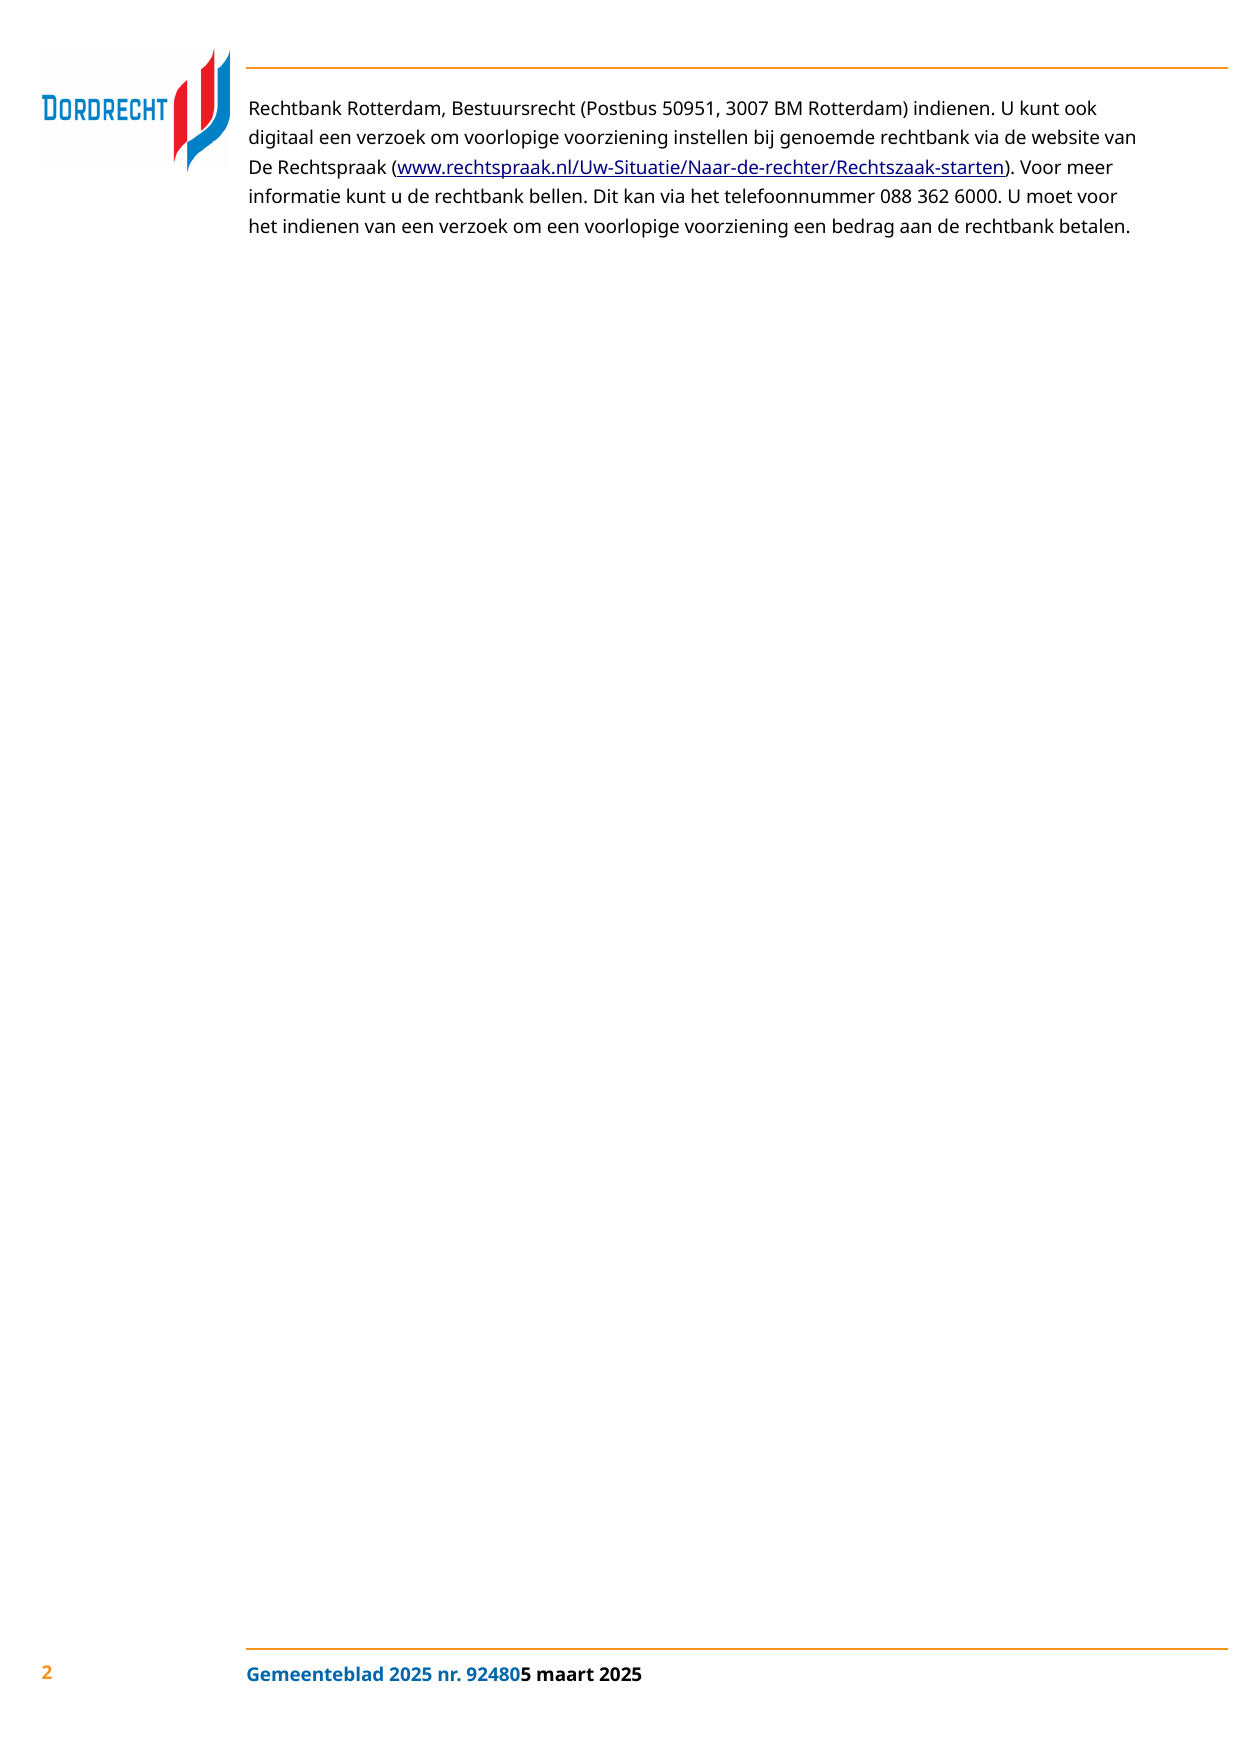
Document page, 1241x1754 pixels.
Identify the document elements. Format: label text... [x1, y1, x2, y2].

picture [41, 47, 231, 172]
text Rechtbank Rotterdam, Bestuursrecht (Postbus 50951, 3007 BM Rotterdam) indienen. U kunt ook digitaal een verzoek om voorlopige voorziening instellen bij genoemde rechtbank via de website van De Rechtspraak (www.rechtspraak.nl/Uw-Situatie/Naar-de-rechter/Rechtszaak-starten). Voor meer informatie kunt u de rechtbank bellen. Dit kan via het telefoonnummer 088 362 6000. U moet voor het indienen van een verzoek om een voorlopige voorziening een bedrag aan de rechtbank betalen. [248, 95, 1152, 239]
